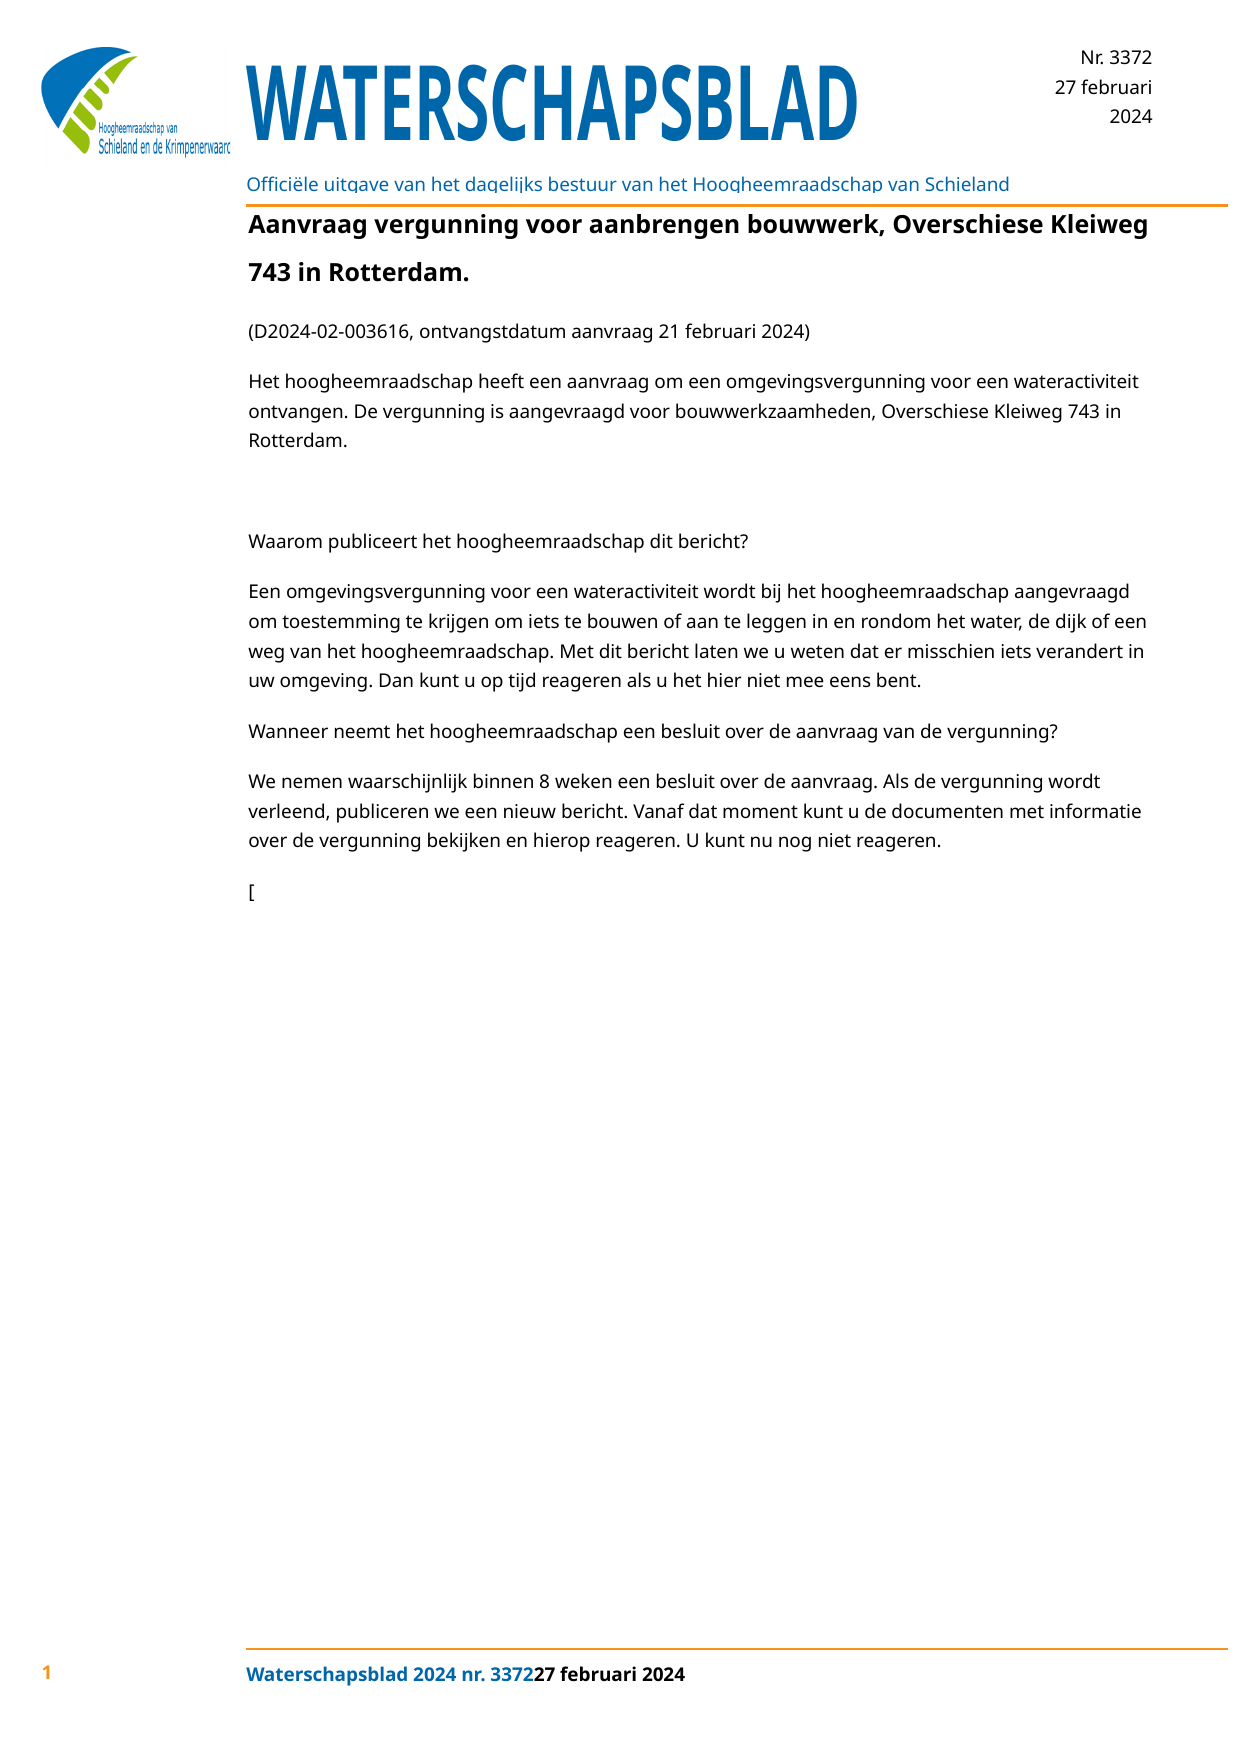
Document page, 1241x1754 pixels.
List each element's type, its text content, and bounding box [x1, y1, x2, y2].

text Aanvraag vergunning voor aanbrengen bouwwerk, Overschiese Kleiweg 743 in Rotterdam. [248, 207, 1152, 288]
picture [41, 47, 231, 172]
text [ [248, 878, 1152, 904]
text Waarom publiceert het hoogheemraadschap dit bericht? [248, 528, 1152, 554]
text We nemen waarschijnlijk binnen 8 weken een besluit over de aanvraag. Als de vergunning wordt verleend, publiceren we een nieuw bericht. Vanaf dat moment kunt u de documenten met informatie over de vergunning bekijken en hierop reageren. U kunt nu nog niet reageren. [248, 768, 1152, 853]
text Een omgevingsvergunning voor een wateractiviteit wordt bij het hoogheemraadschap aangevraagd om toestemming te krijgen om iets te bouwen of aan te leggen in en rondom het water, de dijk of een weg van het hoogheemraadschap. Met dit bericht laten we u weten dat er misschien iets verandert in uw omgeving. Dan kunt u op tijd reageren als u het hier niet mee eens bent. [248, 579, 1152, 693]
text (D2024-02-003616, ontvangstdatum aanvraag 21 februari 2024) [248, 318, 1152, 344]
text Wanneer neemt het hoogheemraadschap een besluit over de aanvraag van de vergunning? [248, 718, 1152, 744]
text Het hoogheemraadschap heeft een aanvraag om een omgevingsvergunning voor een wateractiviteit ontvangen. De vergunning is aangevraagd voor bouwwerkzaamheden, Overschiese Kleiweg 743 in Rotterdam. [248, 368, 1152, 453]
